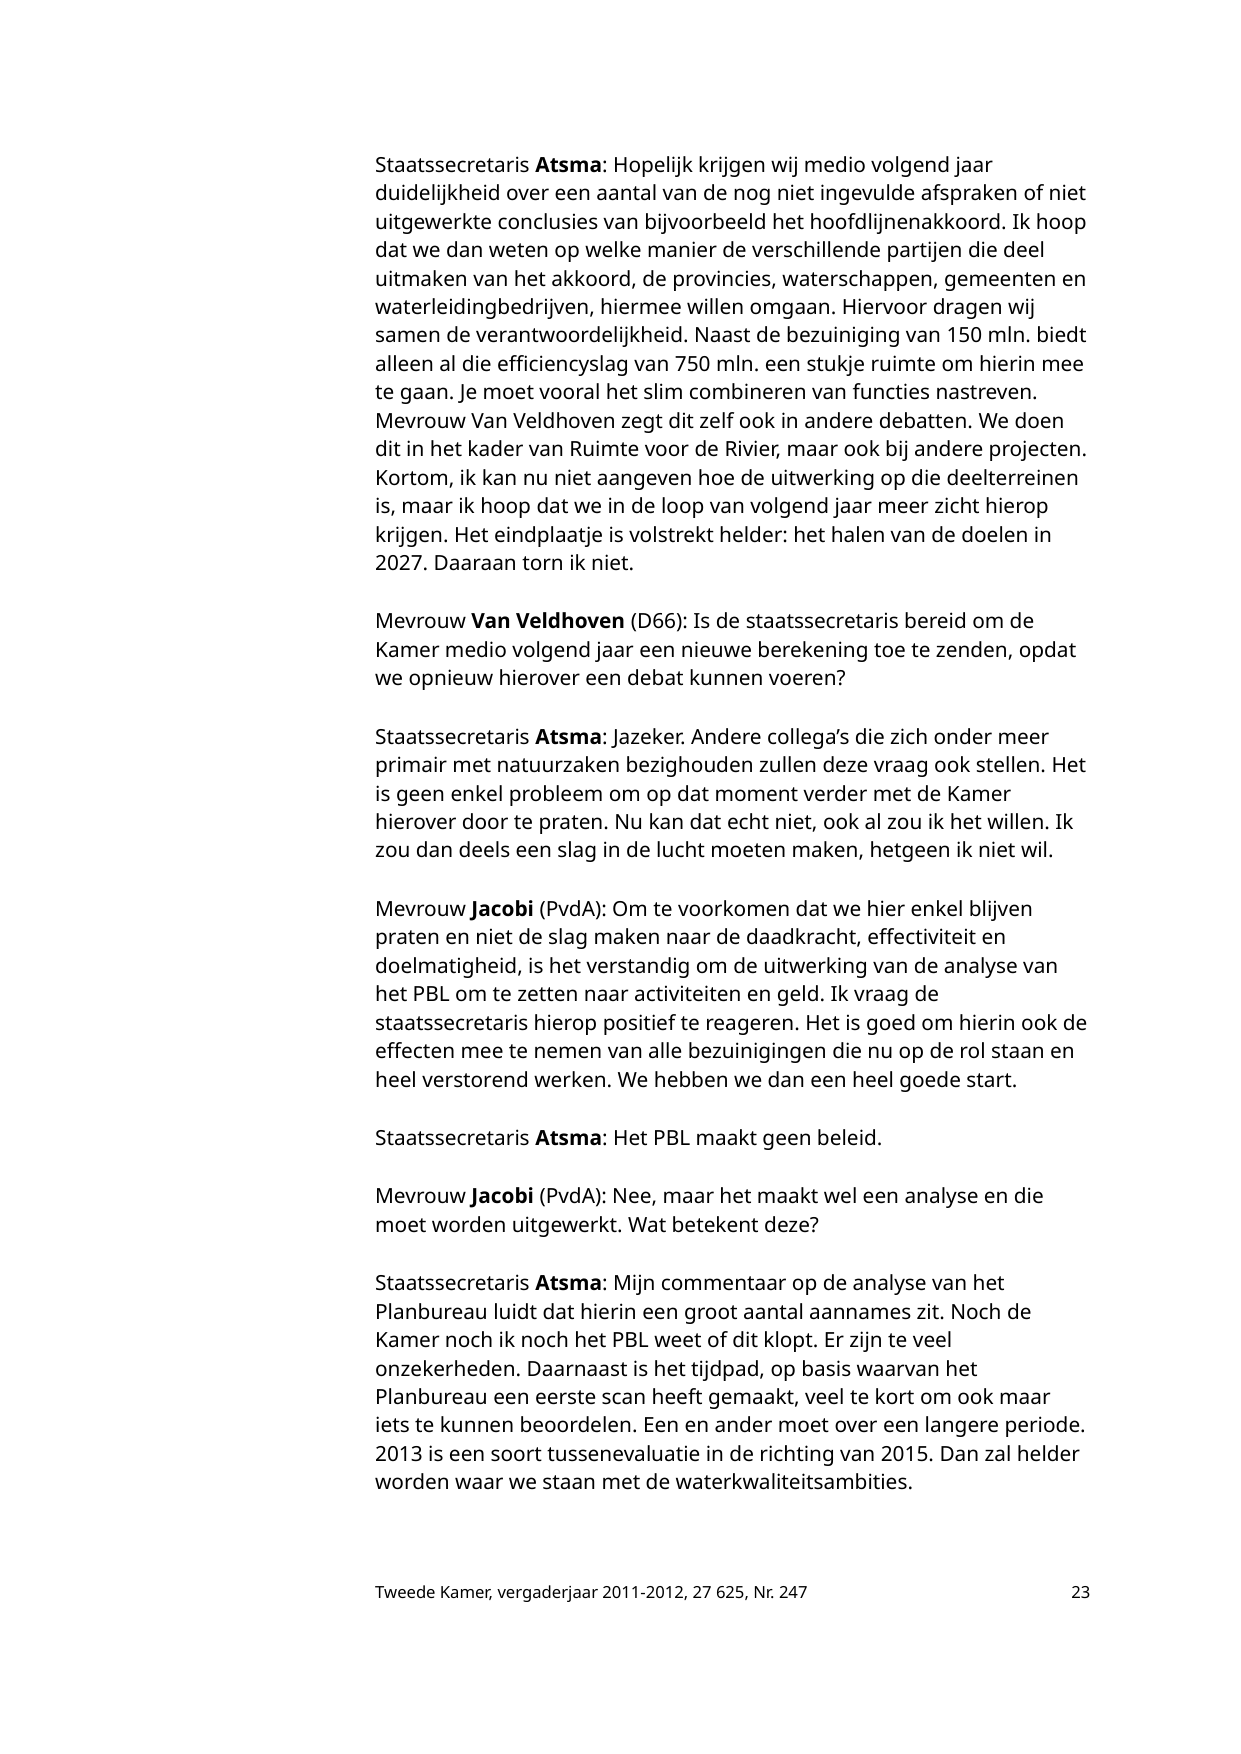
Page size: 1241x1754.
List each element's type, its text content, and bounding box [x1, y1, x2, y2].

text Mevrouw Van Veldhoven (D66): Is de staatssecretaris bereid om de Kamer medio volgend jaar een nieuwe berekening toe te zenden, opdat we opnieuw hierover een debat kunnen voeren? [375, 607, 1090, 692]
text Staatssecretaris Atsma: Het PBL maakt geen beleid. [375, 1123, 1090, 1152]
text Staatssecretaris Atsma: Hopelijk krijgen wij medio volgend jaar duidelijkheid over een aantal van de nog niet ingevulde afspraken of niet uitgewerkte conclusies van bijvoorbeeld het hoofdlijnenakkoord. Ik hoop dat we dan weten op welke manier de verschillende partijen die deel uitmaken van het akkoord, de provincies, waterschappen, gemeenten en waterleidingbedrijven, hiermee willen omgaan. Hiervoor dragen wij samen de verantwoordelijkheid. Naast de bezuiniging van 150 mln. biedt alleen al die efficiencyslag van 750 mln. een stukje ruimte om hierin mee te gaan. Je moet vooral het slim combineren van functies nastreven. Mevrouw Van Veldhoven zegt dit zelf ook in andere debatten. We doen dit in het kader van Ruimte voor de Rivier, maar ook bij andere projecten. Kortom, ik kan nu niet aangeven hoe de uitwerking op die deelterreinen is, maar ik hoop dat we in de loop van volgend jaar meer zicht hierop krijgen. Het eindplaatje is volstrekt helder: het halen van de doelen in 2027. Daaraan torn ik niet. [375, 150, 1090, 577]
text Staatssecretaris Atsma: Jazeker. Andere collega’s die zich onder meer primair met natuurzaken bezighouden zullen deze vraag ook stellen. Het is geen enkel probleem om op dat moment verder met de Kamer hierover door te praten. Nu kan dat echt niet, ook al zou ik het willen. Ik zou dan deels een slag in de lucht moeten maken, hetgeen ik niet wil. [375, 722, 1090, 864]
text Mevrouw Jacobi (PvdA): Nee, maar het maakt wel een analyse en die moet worden uitgewerkt. Wat betekent deze? [375, 1182, 1090, 1238]
text Staatssecretaris Atsma: Mijn commentaar op de analyse van het Planbureau luidt dat hierin een groot aantal aannames zit. Noch de Kamer noch ik noch het PBL weet of dit klopt. Er zijn te veel onzekerheden. Daarnaast is het tijdpad, op basis waarvan het Planbureau een eerste scan heeft gemaakt, veel te kort om ook maar iets te kunnen beoordelen. Een en ander moet over een langere periode. 2013 is een soort tussenevaluatie in de richting van 2015. Dan zal helder worden waar we staan met de waterkwaliteitsambities. [375, 1268, 1090, 1496]
text Mevrouw Jacobi (PvdA): Om te voorkomen dat we hier enkel blijven praten en niet de slag maken naar de daadkracht, effectiviteit en doelmatigheid, is het verstandig om de uitwerking van de analyse van het PBL om te zetten naar activiteiten en geld. Ik vraag de staatssecretaris hierop positief te reageren. Het is goed om hierin ook de effecten mee te nemen van alle bezuinigingen die nu op de rol staan en heel verstorend werken. We hebben we dan een heel goede start. [375, 894, 1090, 1093]
